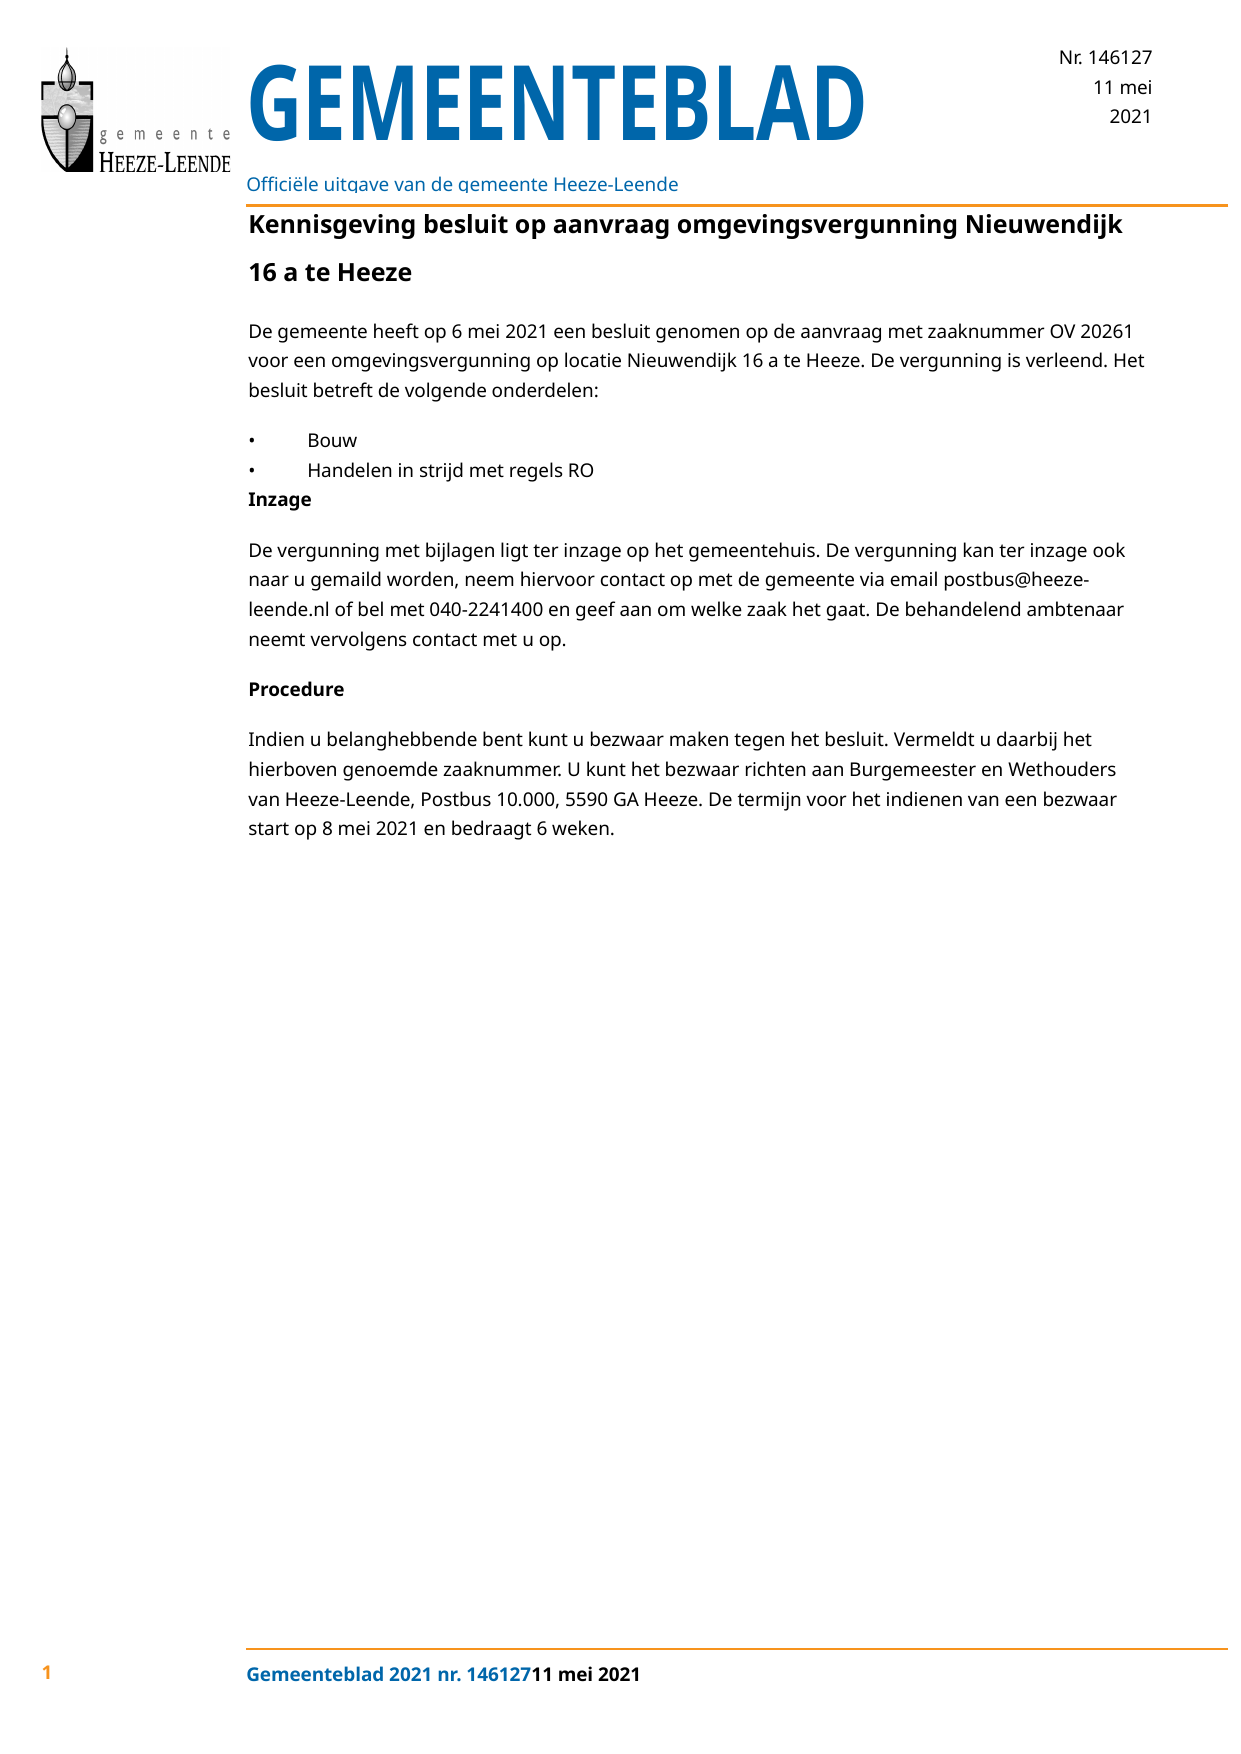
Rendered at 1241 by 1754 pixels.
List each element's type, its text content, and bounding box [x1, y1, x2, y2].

list Bouw [248, 427, 1152, 453]
text Indien u belanghebbende bent kunt u bezwaar maken tegen het besluit. Vermeldt u daarbij het hierboven genoemde zaaknummer. U kunt het bezwaar richten aan Burgemeester en Wethouders van Heeze-Leende, Postbus 10.000, 5590 GA Heeze. De termijn voor het indienen van een bezwaar start op 8 mei 2021 en bedraagt 6 weken. [248, 727, 1152, 841]
text Kennisgeving besluit op aanvraag omgevingsvergunning Nieuwendijk 16 a te Heeze [248, 207, 1152, 288]
list Handelen in strijd met regels RO [248, 457, 1152, 483]
text De vergunning met bijlagen ligt ter inzage op het gemeentehuis. De vergunning kan ter inzage ook naar u gemaild worden, neem hiervoor contact op met de gemeente via email postbus@heeze-leende.nl of bel met 040-2241400 en geef aan om welke zaak het gaat. De behandelend ambtenaar neemt vervolgens contact met u op. [248, 537, 1152, 652]
text Inzage [248, 487, 1152, 512]
text De gemeente heeft op 6 mei 2021 een besluit genomen op de aanvraag met zaaknummer OV 20261 voor een omgevingsvergunning op locatie Nieuwendijk 16 a te Heeze. De vergunning is verleend. Het besluit betreft de volgende onderdelen: [248, 318, 1152, 403]
picture [41, 47, 231, 172]
text Procedure [248, 676, 1152, 702]
